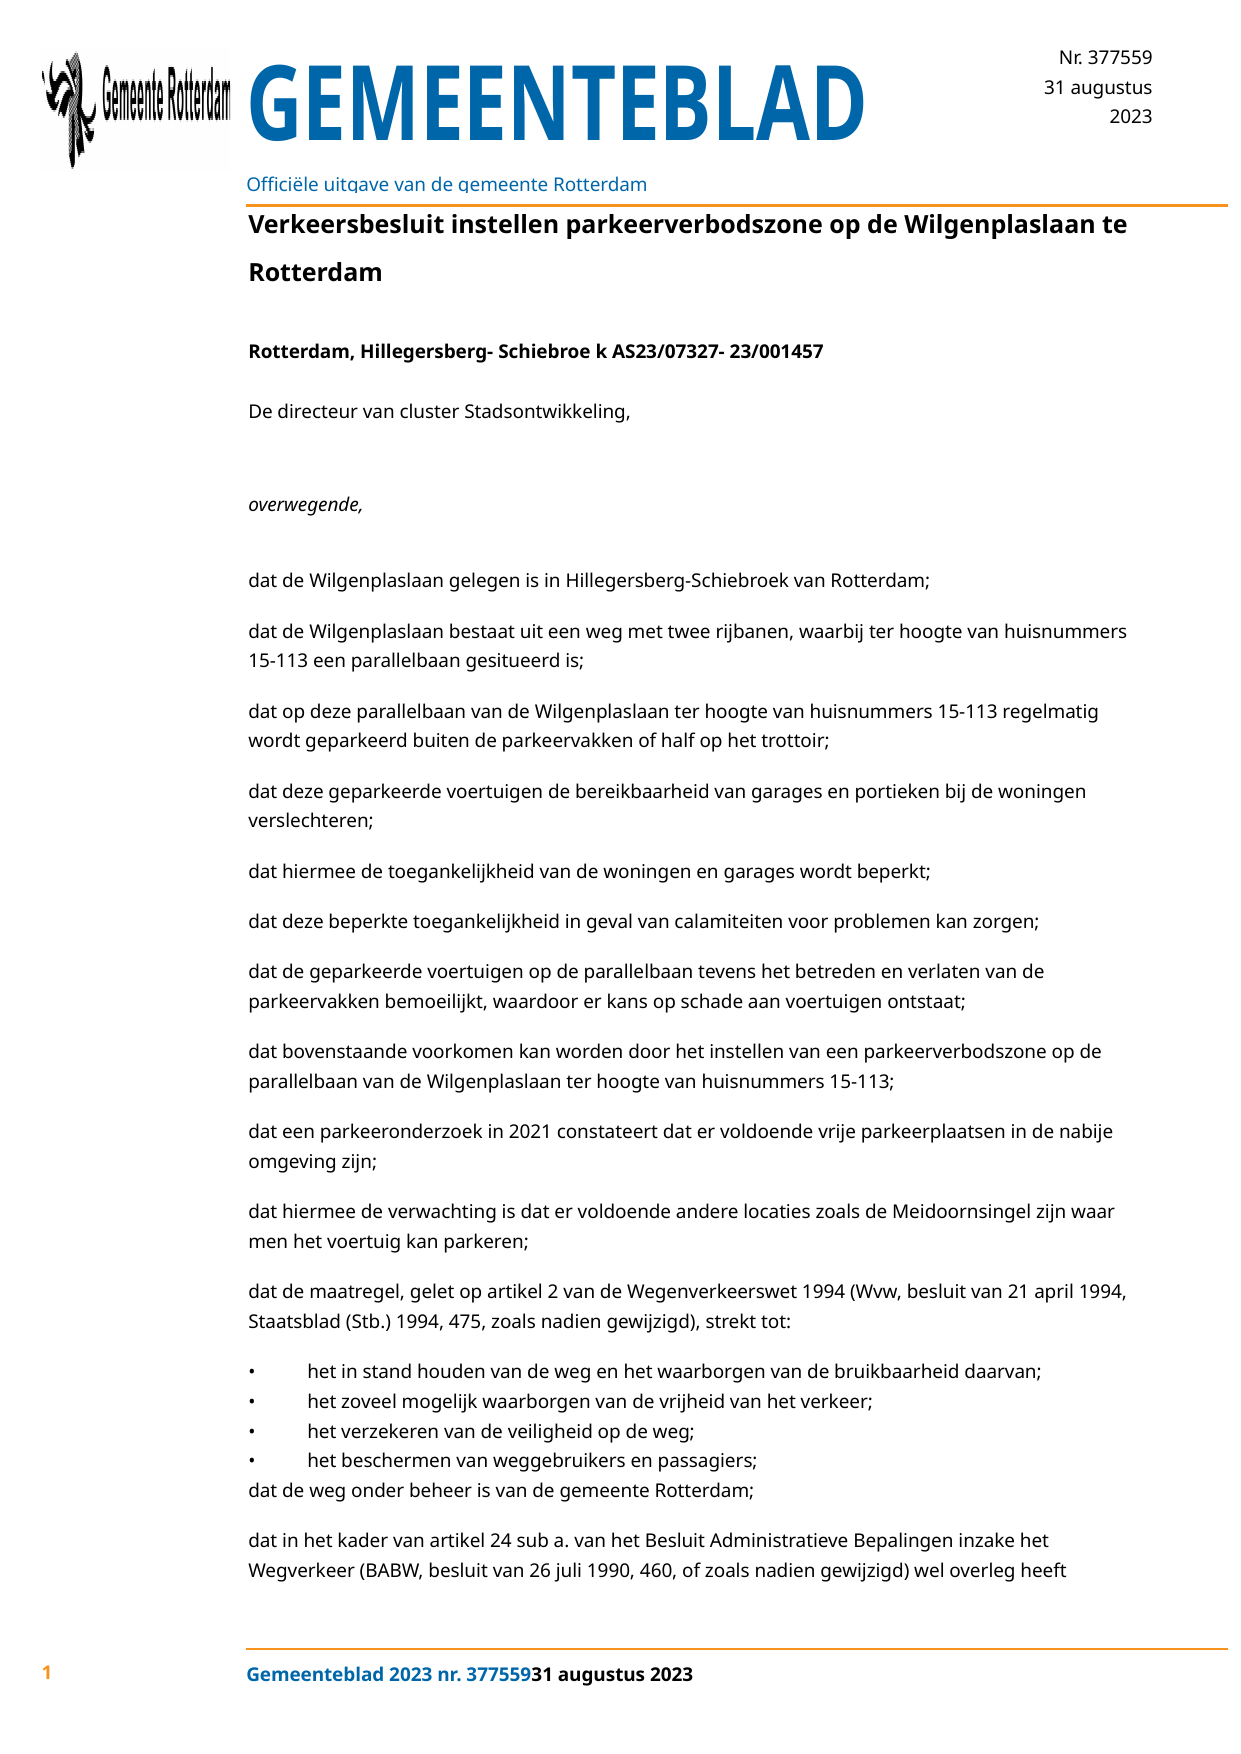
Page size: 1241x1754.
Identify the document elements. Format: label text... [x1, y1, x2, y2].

text dat de geparkeerde voertuigen op de parallelbaan tevens het betreden en verlaten van de parkeervakken bemoeilijkt, waardoor er kans op schade aan voertuigen ontstaat; [248, 959, 1152, 1014]
text dat een parkeeronderzoek in 2021 constateert dat er voldoende vrije parkeerplaatsen in de nabije omgeving zijn; [248, 1119, 1152, 1174]
text dat op deze parallelbaan van de Wilgenplaslaan ter hoogte van huisnummers 15-113 regelmatig wordt geparkeerd buiten de parkeervakken of half op het trottoir; [248, 698, 1152, 753]
text De directeur van cluster Stadsontwikkeling, [248, 398, 1152, 423]
text dat hiermee de toegankelijkheid van de woningen en garages wordt beperkt; [248, 858, 1152, 884]
text Rotterdam, Hillegersberg- Schiebroe k AS23/07327- 23/001457 [248, 339, 1152, 364]
list het zoveel mogelijk waarborgen van de vrijheid van het verkeer; [248, 1388, 1152, 1414]
list het verzekeren van de veiligheid op de weg; [248, 1418, 1152, 1444]
text dat deze geparkeerde voertuigen de bereikbaarheid van garages en portieken bij de woningen verslechteren; [248, 778, 1152, 833]
text dat hiermee de verwachting is dat er voldoende andere locaties zoals de Meidoornsingel zijn waar men het voertuig kan parkeren; [248, 1199, 1152, 1254]
text Verkeersbesluit instellen parkeerverbodszone op de Wilgenplaslaan te Rotterdam [248, 207, 1152, 288]
list het in stand houden van de weg en het waarborgen van de bruikbaarheid daarvan; [248, 1359, 1152, 1384]
picture [41, 47, 231, 172]
text dat deze beperkte toegankelijkheid in geval van calamiteiten voor problemen kan zorgen; [248, 908, 1152, 934]
text dat de Wilgenplaslaan bestaat uit een weg met twee rijbanen, waarbij ter hoogte van huisnummers 15-113 een parallelbaan gesitueerd is; [248, 618, 1152, 673]
text dat de maatregel, gelet op artikel 2 van de Wegenverkeerswet 1994 (Wvw, besluit van 21 april 1994, Staatsblad (Stb.) 1994, 475, zoals nadien gewijzigd), strekt tot: [248, 1279, 1152, 1334]
text overwegende, [248, 491, 1152, 517]
text dat de weg onder beheer is van de gemeente Rotterdam; [248, 1477, 1152, 1503]
text dat bovenstaande voorkomen kan worden door het instellen van een parkeerverbodszone op de parallelbaan van de Wilgenplaslaan ter hoogte van huisnummers 15-113; [248, 1039, 1152, 1094]
text dat in het kader van artikel 24 sub a. van het Besluit Administratieve Bepalingen inzake het Wegverkeer (BABW, besluit van 26 juli 1990, 460, of zoals nadien gewijzigd) wel overleg heeft [248, 1527, 1152, 1583]
text dat de Wilgenplaslaan gelegen is in Hillegersberg-Schiebroek van Rotterdam; [248, 567, 1152, 593]
list het beschermen van weggebruikers en passagiers; [248, 1447, 1152, 1473]
